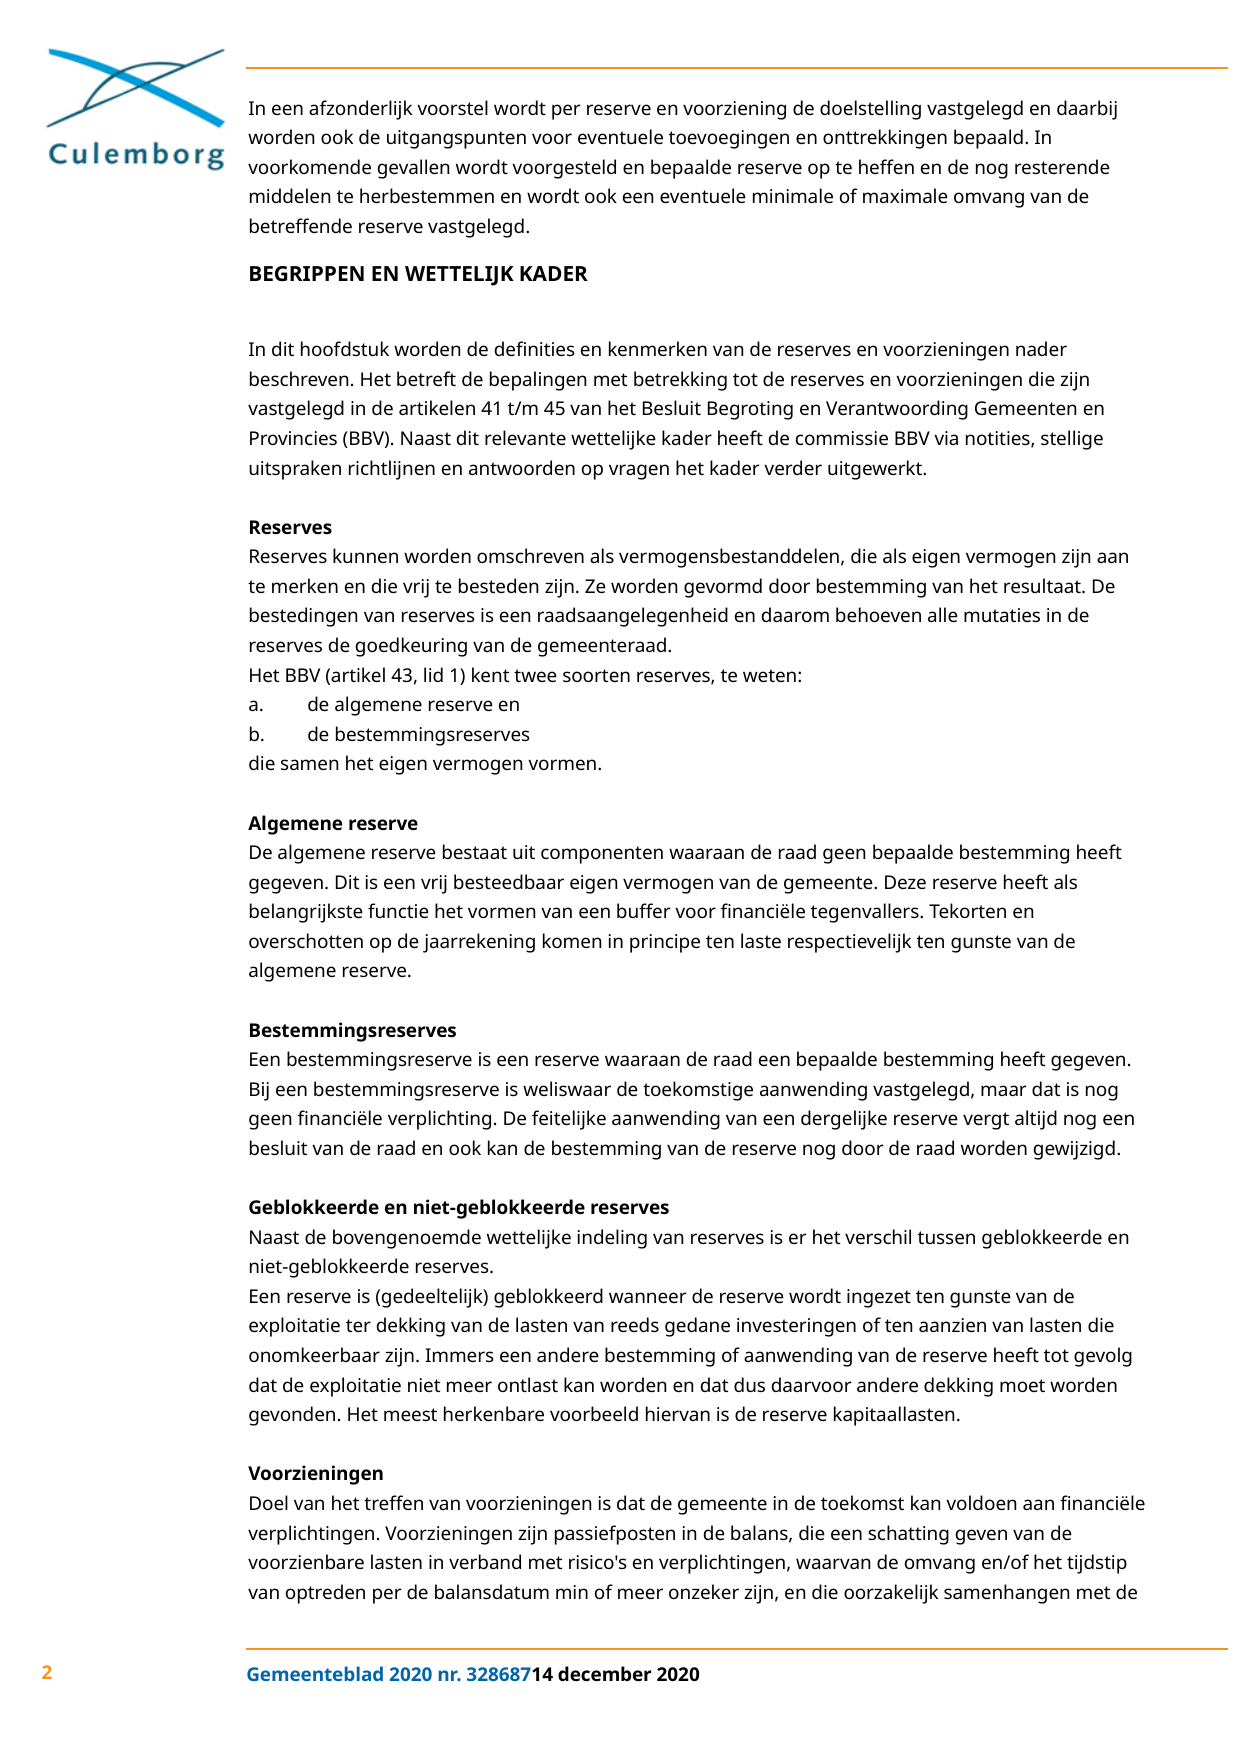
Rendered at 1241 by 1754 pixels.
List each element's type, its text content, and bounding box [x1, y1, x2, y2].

text die samen het eigen vermogen vormen. [248, 751, 1152, 776]
text Een bestemmingsreserve is een reserve waaraan de raad een bepaalde bestemming heeft gegeven. Bij een bestemmingsreserve is weliswaar de toekomstige aanwending vastgelegd, maar dat is nog geen financiële verplichting. De feitelijke aanwending van een dergelijke reserve vergt altijd nog een besluit van de raad en ook kan de bestemming van de reserve nog door de raad worden gewijzigd. [248, 1046, 1152, 1161]
text Reserves kunnen worden omschreven als vermogensbestanddelen, die als eigen vermogen zijn aan te merken en die vrij te besteden zijn. Ze worden gevormd door bestemming van het resultaat. De bestedingen van reserves is een raadsaangelegenheid en daarom behoeven alle mutaties in de reserves de goedkeuring van de gemeenteraad. [248, 543, 1152, 658]
text Het BBV (artikel 43, lid 1) kent twee soorten reserves, te weten: [248, 662, 1152, 688]
text Reserves [248, 514, 1152, 540]
picture [41, 47, 231, 172]
text Bestemmingsreserves [248, 1017, 1152, 1043]
text In een afzonderlijk voorstel wordt per reserve en voorziening de doelstelling vastgelegd en daarbij worden ook de uitgangspunten voor eventuele toevoegingen en onttrekkingen bepaald. In voorkomende gevallen wordt voorgesteld en bepaalde reserve op te heffen en de nog resterende middelen te herbestemmen en wordt ook een eventuele minimale of maximale omvang van de betreffende reserve vastgelegd. [248, 95, 1152, 239]
text Naast de bovengenoemde wettelijke indeling van reserves is er het verschil tussen geblokkeerde en niet-geblokkeerde reserves. [248, 1224, 1152, 1279]
text BEGRIPPEN EN WETTELIJK KADER [248, 259, 1152, 287]
list de algemene reserve en [248, 691, 1152, 717]
list de bestemmingsreserves [248, 721, 1152, 747]
text Voorzieningen [248, 1461, 1152, 1486]
text De algemene reserve bestaat uit componenten waaraan de raad geen bepaalde bestemming heeft gegeven. Dit is een vrij besteedbaar eigen vermogen van de gemeente. Deze reserve heeft als belangrijkste functie het vormen van een buffer voor financiële tegenvallers. Tekorten en overschotten op de jaarrekening komen in principe ten laste respectievelijk ten gunste van de algemene reserve. [248, 839, 1152, 983]
text Geblokkeerde en niet-geblokkeerde reserves [248, 1194, 1152, 1220]
text In dit hoofdstuk worden de definities en kenmerken van de reserves en voorzieningen nader beschreven. Het betreft de bepalingen met betrekking tot de reserves en voorzieningen die zijn vastgelegd in de artikelen 41 t/m 45 van het Besluit Begroting en Verantwoording Gemeenten en Provincies (BBV). Naast dit relevante wettelijke kader heeft de commissie BBV via notities, stellige uitspraken richtlijnen en antwoorden op vragen het kader verder uitgewerkt. [248, 336, 1152, 481]
text Algemene reserve [248, 810, 1152, 836]
text Doel van het treffen van voorzieningen is dat de gemeente in de toekomst kan voldoen aan financiële verplichtingen. Voorzieningen zijn passiefposten in de balans, die een schatting geven van de voorzienbare lasten in verband met risico's en verplichtingen, waarvan de omvang en/of het tijdstip van optreden per de balansdatum min of meer onzeker zijn, en die oorzakelijk samenhangen met de [248, 1490, 1152, 1605]
text Een reserve is (gedeeltelijk) geblokkeerd wanneer de reserve wordt ingezet ten gunste van de exploitatie ter dekking van de lasten van reeds gedane investeringen of ten aanzien van lasten die onomkeerbaar zijn. Immers een andere bestemming of aanwending van de reserve heeft tot gevolg dat de exploitatie niet meer ontlast kan worden en dat dus daarvoor andere dekking moet worden gevonden. Het meest herkenbare voorbeeld hiervan is de reserve kapitaallasten. [248, 1283, 1152, 1427]
